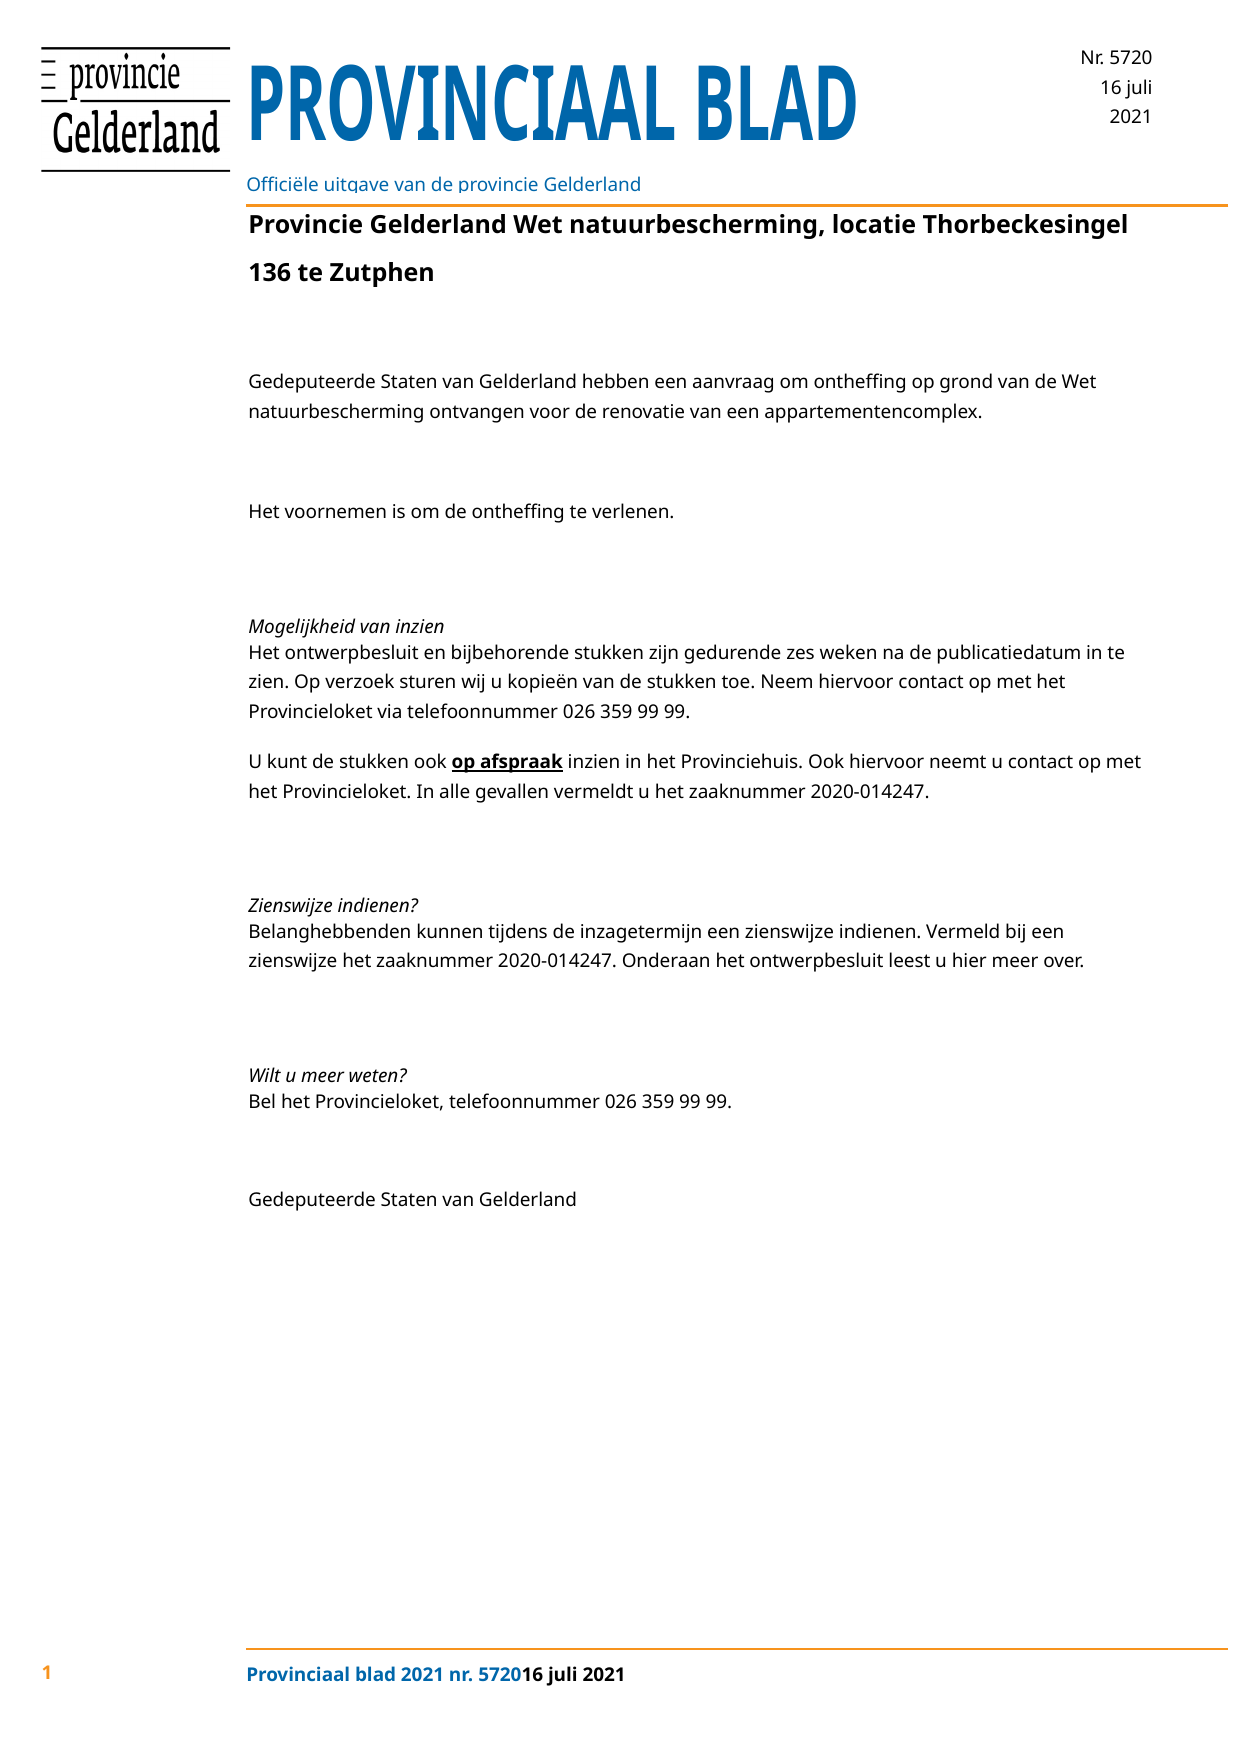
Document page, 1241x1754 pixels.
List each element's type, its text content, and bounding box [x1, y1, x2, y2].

picture [41, 47, 231, 172]
text Provincie Gelderland Wet natuurbescherming, locatie Thorbeckesingel 136 te Zutphen [248, 207, 1152, 288]
text Zienswijze indienen? [248, 892, 1152, 918]
text Gedeputeerde Staten van Gelderland [248, 1186, 1152, 1212]
text Gedeputeerde Staten van Gelderland hebben een aanvraag om ontheffing op grond van de Wet natuurbescherming ontvangen voor de renovatie van een appartementencomplex. [248, 368, 1152, 424]
text Het ontwerpbesluit en bijbehorende stukken zijn gedurende zes weken na de publicatiedatum in te zien. Op verzoek sturen wij u kopieën van de stukken toe. Neem hiervoor contact op met het Provincieloket via telefoonnummer 026 359 99 99. [248, 639, 1152, 724]
text Wilt u meer weten? [248, 1062, 1152, 1088]
text Het voornemen is om de ontheffing te verlenen. [248, 499, 1152, 524]
text Belanghebbenden kunnen tijdens de inzagetermijn een zienswijze indienen. Vermeld bij een zienswijze het zaaknummer 2020-014247. Onderaan het ontwerpbesluit leest u hier meer over. [248, 918, 1152, 973]
text Mogelijkheid van inzien [248, 613, 1152, 639]
text Bel het Provincieloket, telefoonnummer 026 359 99 99. [248, 1088, 1152, 1113]
text U kunt de stukken ook op afspraak inzien in het Provinciehuis. Ook hiervoor neemt u contact op met het Provincieloket. In alle gevallen vermeldt u het zaaknummer 2020-014247. [248, 748, 1152, 804]
